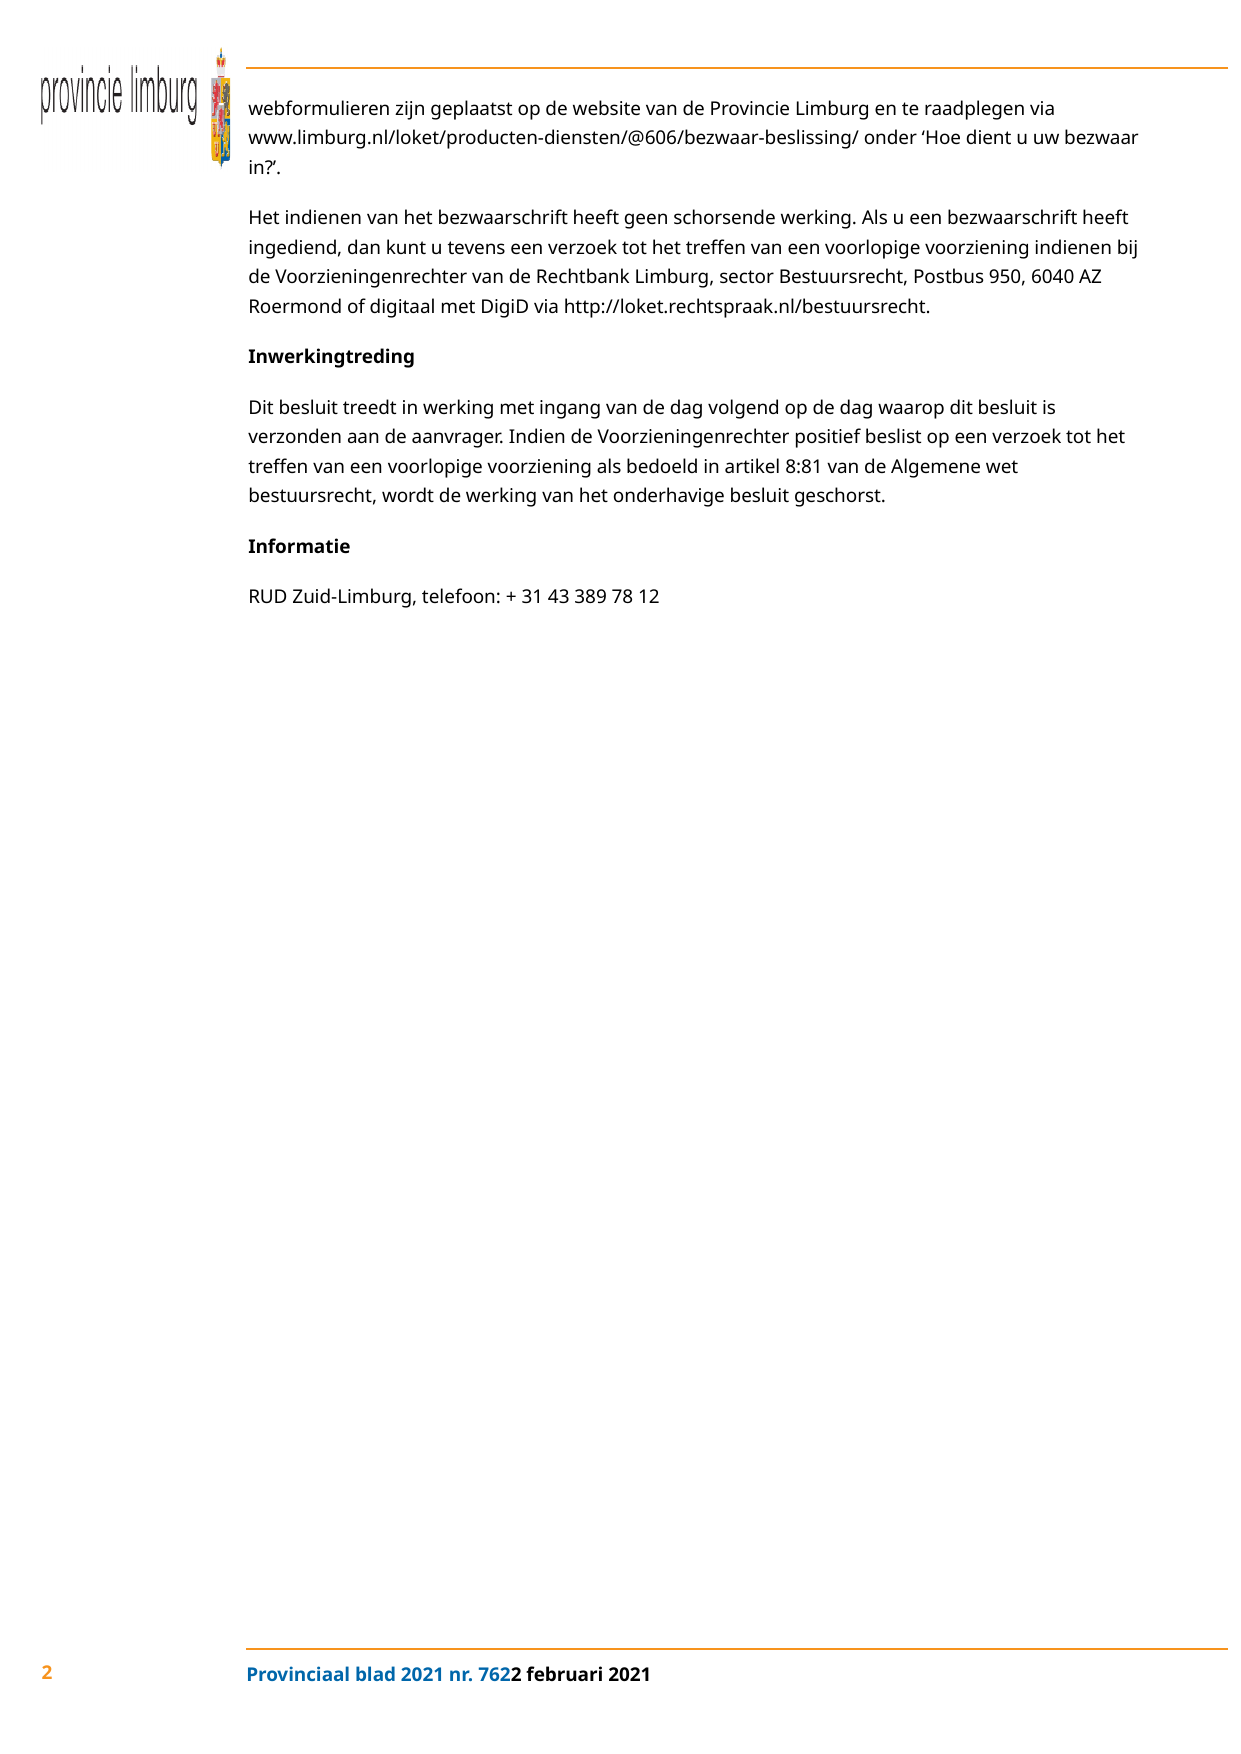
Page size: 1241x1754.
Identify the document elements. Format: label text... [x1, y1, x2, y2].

picture [41, 47, 231, 172]
text Inwerkingtreding [248, 343, 1152, 369]
text Dit besluit treedt in werking met ingang van de dag volgend op de dag waarop dit besluit is verzonden aan de aanvrager. Indien de Voorzieningenrechter positief beslist op een verzoek tot het treffen van een voorlopige voorziening als bedoeld in artikel 8:81 van de Algemene wet bestuursrecht, wordt de werking van het onderhavige besluit geschorst. [248, 394, 1152, 508]
text Het indienen van het bezwaarschrift heeft geen schorsende werking. Als u een bezwaarschrift heeft ingediend, dan kunt u tevens een verzoek tot het treffen van een voorlopige voorziening indienen bij de Voorzieningenrechter van de Rechtbank Limburg, sector Bestuursrecht, Postbus 950, 6040 AZ Roermond of digitaal met DigiD via http://loket.rechtspraak.nl/bestuursrecht. [248, 204, 1152, 319]
text Informatie [248, 533, 1152, 559]
text webformulieren zijn geplaatst op de website van de Provincie Limburg en te raadplegen via www.limburg.nl/loket/producten-diensten/@606/bezwaar-beslissing/ onder ‘Hoe dient u uw bezwaar in?’. [248, 95, 1152, 180]
text RUD Zuid-Limburg, telefoon: + 31 43 389 78 12 [248, 583, 1152, 609]
